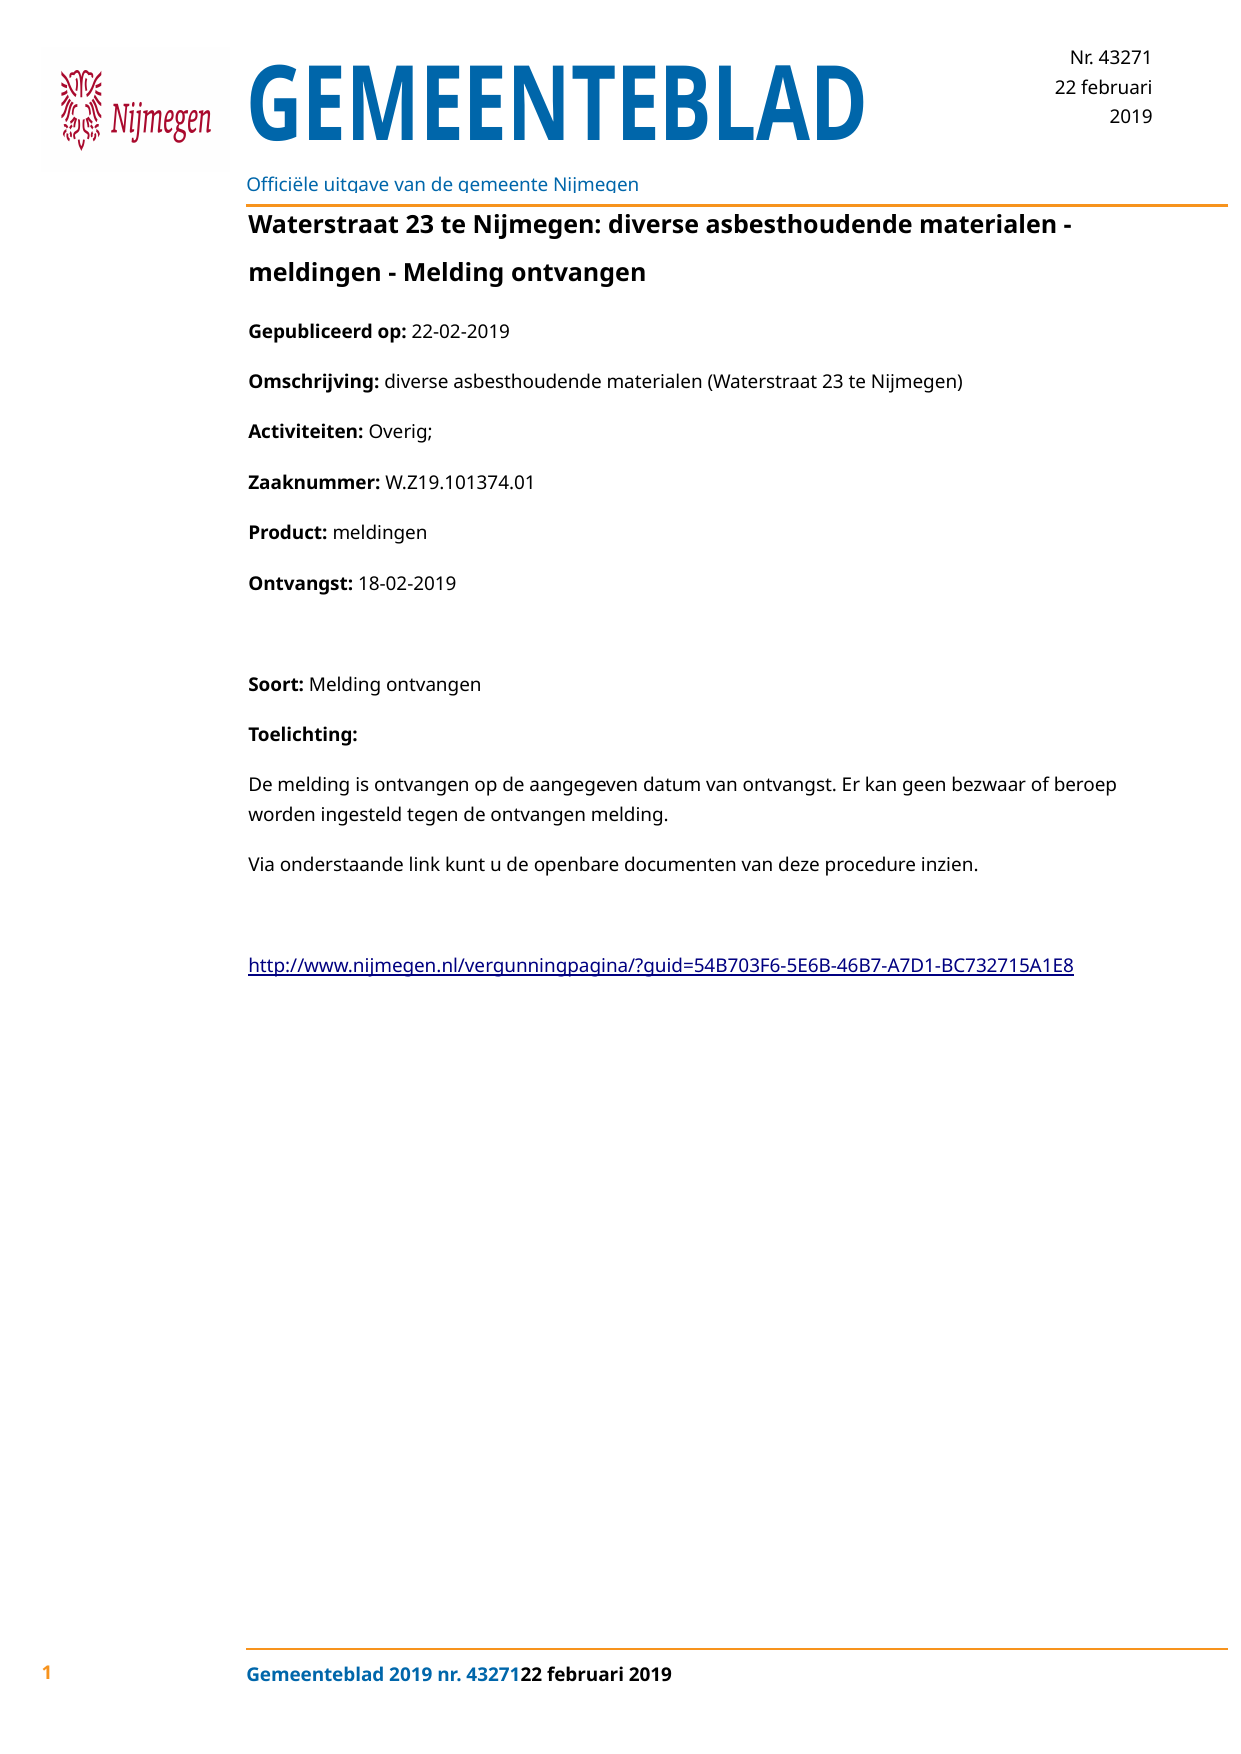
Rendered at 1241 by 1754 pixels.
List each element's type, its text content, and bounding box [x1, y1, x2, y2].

text Omschrijving: diverse asbesthoudende materialen (Waterstraat 23 te Nijmegen) [248, 368, 1152, 394]
picture [41, 47, 231, 172]
text Product: meldingen [248, 519, 1152, 545]
text Activiteiten: Overig; [248, 419, 1152, 444]
text Via onderstaande link kunt u de openbare documenten van deze procedure inzien. [248, 852, 1152, 877]
text Ontvangst: 18-02-2019 [248, 570, 1152, 596]
text Zaaknummer: W.Z19.101374.01 [248, 469, 1152, 495]
text De melding is ontvangen op de aangegeven datum van ontvangst. Er kan geen bezwaar of beroep worden ingesteld tegen de ontvangen melding. [248, 772, 1152, 827]
text Soort: Melding ontvangen [248, 671, 1152, 697]
text http://www.nijmegen.nl/vergunningpagina/?guid=54B703F6-5E6B-46B7-A7D1-BC732715A1E8 [248, 952, 1152, 978]
text Waterstraat 23 te Nijmegen: diverse asbesthoudende materialen - meldingen - Melding ontvangen [248, 207, 1152, 288]
text Gepubliceerd op: 22-02-2019 [248, 318, 1152, 344]
text Toelichting: [248, 721, 1152, 747]
